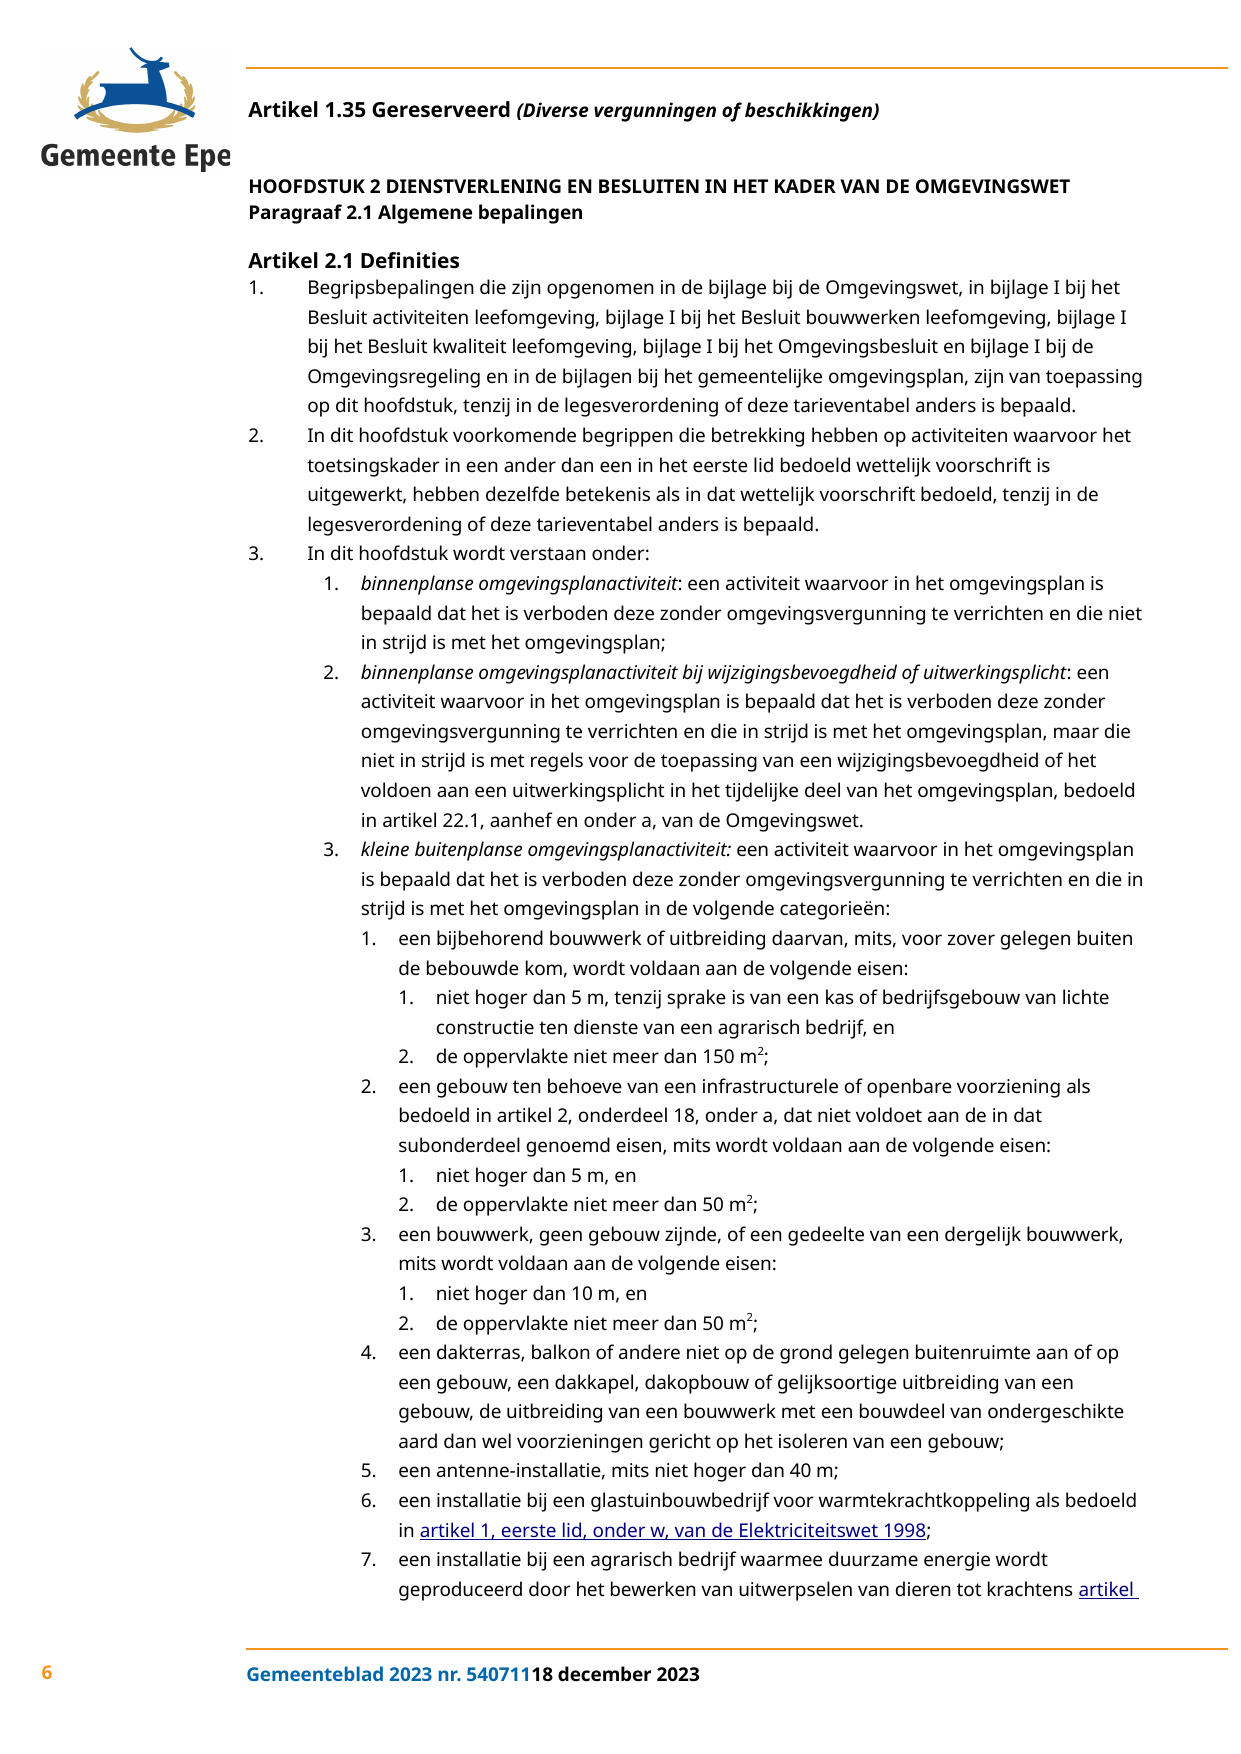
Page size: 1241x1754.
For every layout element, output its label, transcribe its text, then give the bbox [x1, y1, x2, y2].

list de oppervlakte niet meer dan 50 m2; [398, 1310, 1152, 1335]
list een bijbehorend bouwwerk of uitbreiding daarvan, mits, voor zover gelegen buiten de bebouwde kom, wordt voldaan aan de volgende eisen: [361, 925, 1152, 980]
list In dit hoofdstuk voorkomende begrippen die betrekking hebben op activiteiten waarvoor het toetsingskader in een ander dan een in het eerste lid bedoeld wettelijk voorschrift is uitgewerkt, hebben dezelfde betekenis als in dat wettelijk voorschrift bedoeld, tenzij in de legesverordening of deze tarieventabel anders is bepaald. [248, 422, 1152, 537]
text HOOFDSTUK 2 DIENSTVERLENING EN BESLUITEN IN HET KADER VAN DE OMGEVINGSWET [248, 173, 1152, 199]
list een bouwwerk, geen gebouw zijnde, of een gedeelte van een dergelijk bouwwerk, mits wordt voldaan aan de volgende eisen: [361, 1221, 1152, 1276]
list een antenne-installatie, mits niet hoger dan 40 m; [361, 1458, 1152, 1483]
list kleine buitenplanse omgevingsplanactiviteit: een activiteit waarvoor in het omgevingsplan is bepaald dat het is verboden deze zonder omgevingsvergunning te verrichten en die in strijd is met het omgevingsplan in de volgende categorieën: [323, 836, 1152, 921]
list niet hoger dan 5 m, en [398, 1162, 1152, 1187]
text Artikel 1.35 Gereserveerd (Diverse vergunningen of beschikkingen) [248, 95, 1152, 123]
list niet hoger dan 10 m, en [398, 1280, 1152, 1306]
list Begripsbepalingen die zijn opgenomen in de bijlage bij de Omgevingswet, in bijlage I bij het Besluit activiteiten leefomgeving, bijlage I bij het Besluit bouwwerken leefomgeving, bijlage I bij het Besluit kwaliteit leefomgeving, bijlage I bij het Omgevingsbesluit en bijlage I bij de Omgevingsregeling en in de bijlagen bij het gemeentelijke omgevingsplan, zijn van toepassing op dit hoofdstuk, tenzij in de legesverordening of deze tarieventabel anders is bepaald. [248, 274, 1152, 418]
list In dit hoofdstuk wordt verstaan onder: [248, 541, 1152, 566]
list een installatie bij een agrarisch bedrijf waarmee duurzame energie wordt geproduceerd door het bewerken van uitwerpselen van dieren tot krachtens artikel [361, 1546, 1152, 1602]
list niet hoger dan 5 m, tenzij sprake is van een kas of bedrijfsgebouw van lichte constructie ten dienste van een agrarisch bedrijf, en [398, 984, 1152, 1039]
list een dakterras, balkon of andere niet op de grond gelegen buitenruimte aan of op een gebouw, een dakkapel, dakopbouw of gelijksoortige uitbreiding van een gebouw, de uitbreiding van een bouwwerk met een bouwdeel van ondergeschikte aard dan wel voorzieningen gericht op het isoleren van een gebouw; [361, 1339, 1152, 1454]
list een installatie bij een glastuinbouwbedrijf voor warmtekrachtkoppeling als bedoeld in artikel 1, eerste lid, onder w, van de Elektriciteitswet 1998; [361, 1487, 1152, 1542]
picture [41, 47, 231, 172]
text Artikel 2.1 Definities [248, 246, 1152, 274]
list binnenplanse omgevingsplanactiviteit bij wijzigingsbevoegdheid of uitwerkingsplicht: een activiteit waarvoor in het omgevingsplan is bepaald dat het is verboden deze zonder omgevingsvergunning te verrichten en die in strijd is met het omgevingsplan, maar die niet in strijd is met regels voor de toepassing van een wijzigingsbevoegdheid of het voldoen aan een uitwerkingsplicht in het tijdelijke deel van het omgevingsplan, bedoeld in artikel 22.1, aanhef en onder a, van de Omgevingswet. [323, 659, 1152, 832]
list binnenplanse omgevingsplanactiviteit: een activiteit waarvoor in het omgevingsplan is bepaald dat het is verboden deze zonder omgevingsvergunning te verrichten en die niet in strijd is met het omgevingsplan; [323, 570, 1152, 655]
list de oppervlakte niet meer dan 50 m2; [398, 1191, 1152, 1217]
text Paragraaf 2.1 Algemene bepalingen [248, 199, 1152, 225]
list de oppervlakte niet meer dan 150 m2; [398, 1043, 1152, 1069]
list een gebouw ten behoeve van een infrastructurele of openbare voorziening als bedoeld in artikel 2, onderdeel 18, onder a, dat niet voldoet aan de in dat subonderdeel genoemd eisen, mits wordt voldaan aan de volgende eisen: [361, 1073, 1152, 1158]
